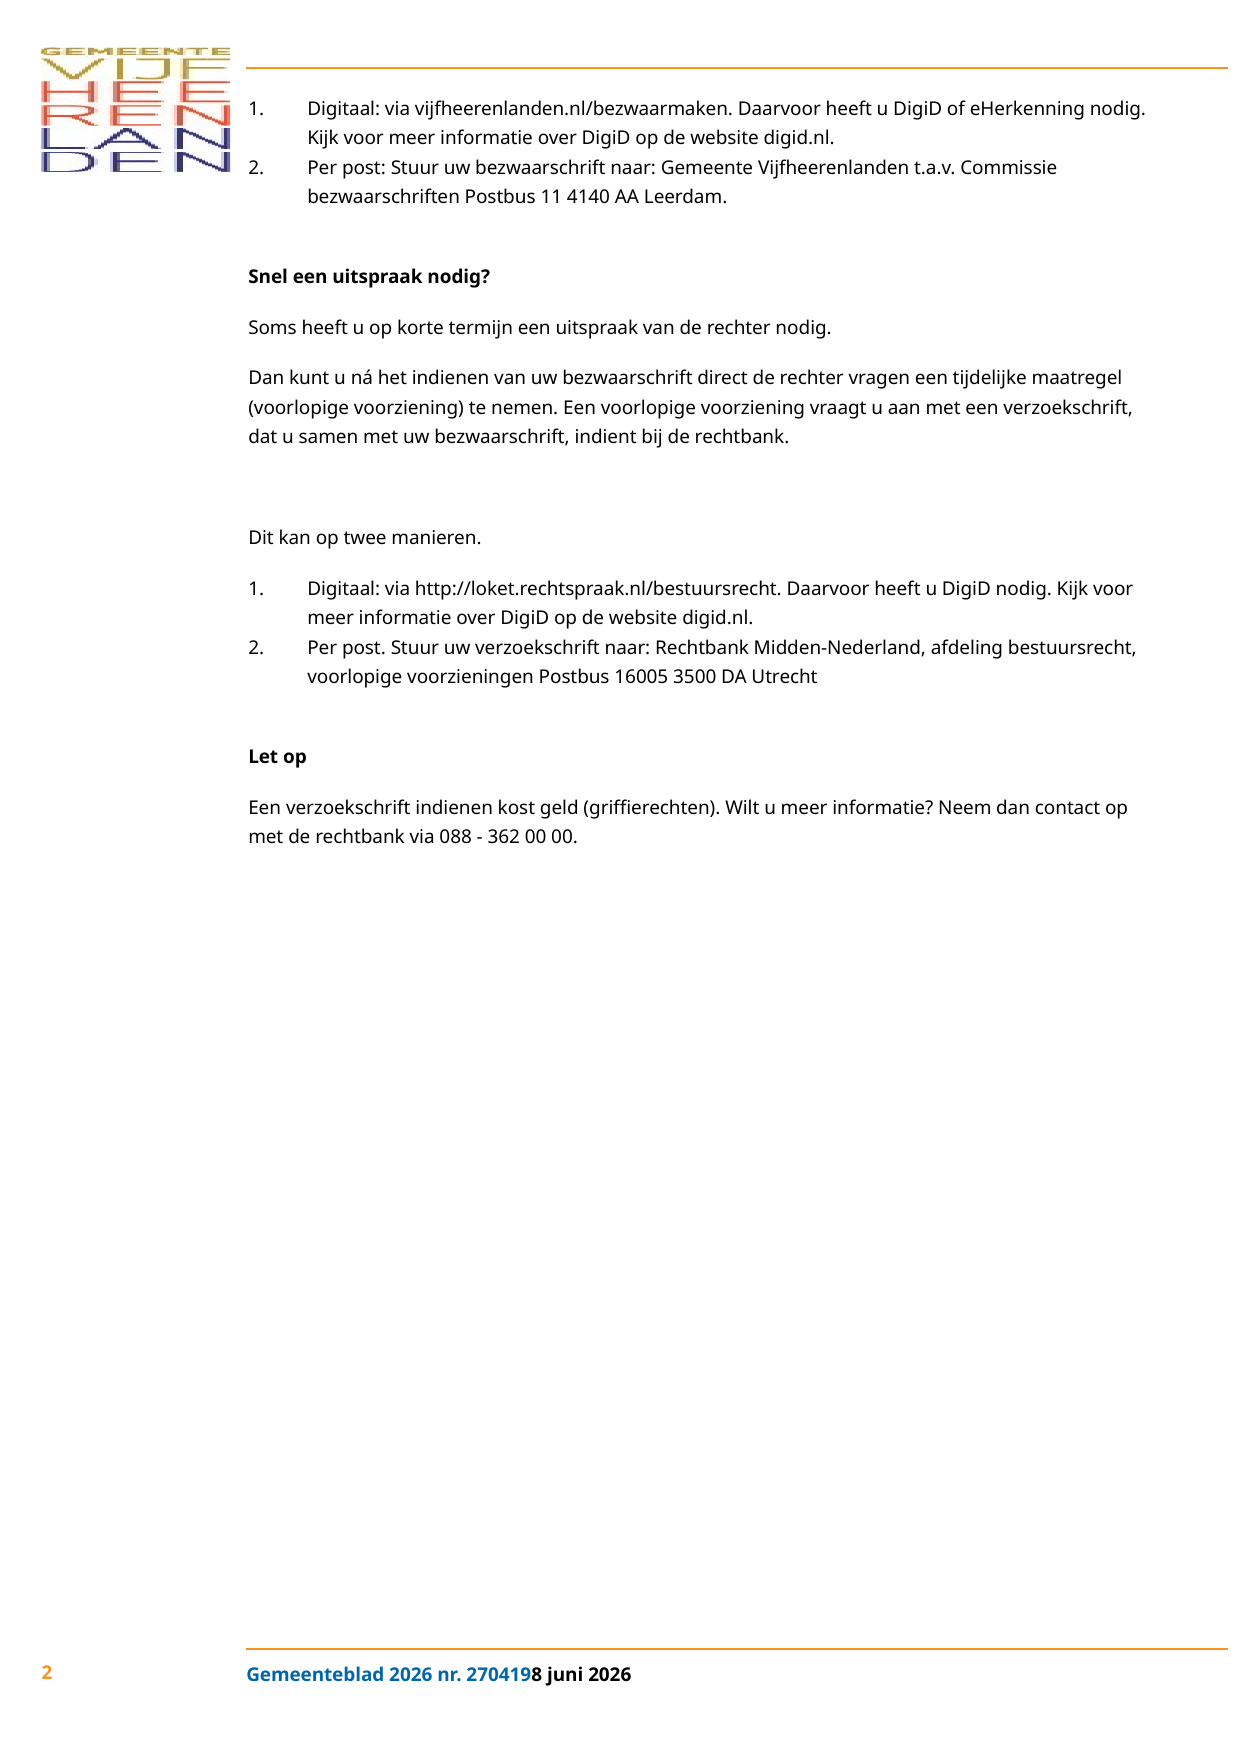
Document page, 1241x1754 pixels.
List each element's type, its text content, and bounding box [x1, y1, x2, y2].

text Snel een uitspraak nodig? [248, 263, 1152, 289]
text Een verzoekschrift indienen kost geld (griffierechten). Wilt u meer informatie? Neem dan contact op met de rechtbank via 088 - 362 00 00. [248, 794, 1152, 849]
list Digitaal: via http://loket.rechtspraak.nl/bestuursrecht. Daarvoor heeft u DigiD nodig. Kijk voor meer informatie over DigiD op de website digid.nl. [248, 575, 1152, 630]
text Dan kunt u ná het indienen van uw bezwaarschrift direct de rechter vragen een tijdelijke maatregel (voorlopige voorziening) te nemen. Een voorlopige voorziening vraagt u aan met een verzoekschrift, dat u samen met uw bezwaarschrift, indient bij de rechtbank. [248, 364, 1152, 449]
list Digitaal: via vijfheerenlanden.nl/bezwaarmaken. Daarvoor heeft u DigiD of eHerkenning nodig. Kijk voor meer informatie over DigiD op de website digid.nl. [248, 95, 1152, 150]
text Let op [248, 743, 1152, 769]
text Dit kan op twee manieren. [248, 524, 1152, 550]
list Per post: Stuur uw bezwaarschrift naar: Gemeente Vijfheerenlanden t.a.v. Commissie bezwaarschriften Postbus 11 4140 AA Leerdam. [248, 154, 1152, 209]
text Soms heeft u op korte termijn een uitspraak van de rechter nodig. [248, 314, 1152, 340]
list Per post. Stuur uw verzoekschrift naar: Rechtbank Midden-Nederland, afdeling bestuursrecht, voorlopige voorzieningen Postbus 16005 3500 DA Utrecht [248, 634, 1152, 689]
picture [41, 47, 231, 172]
